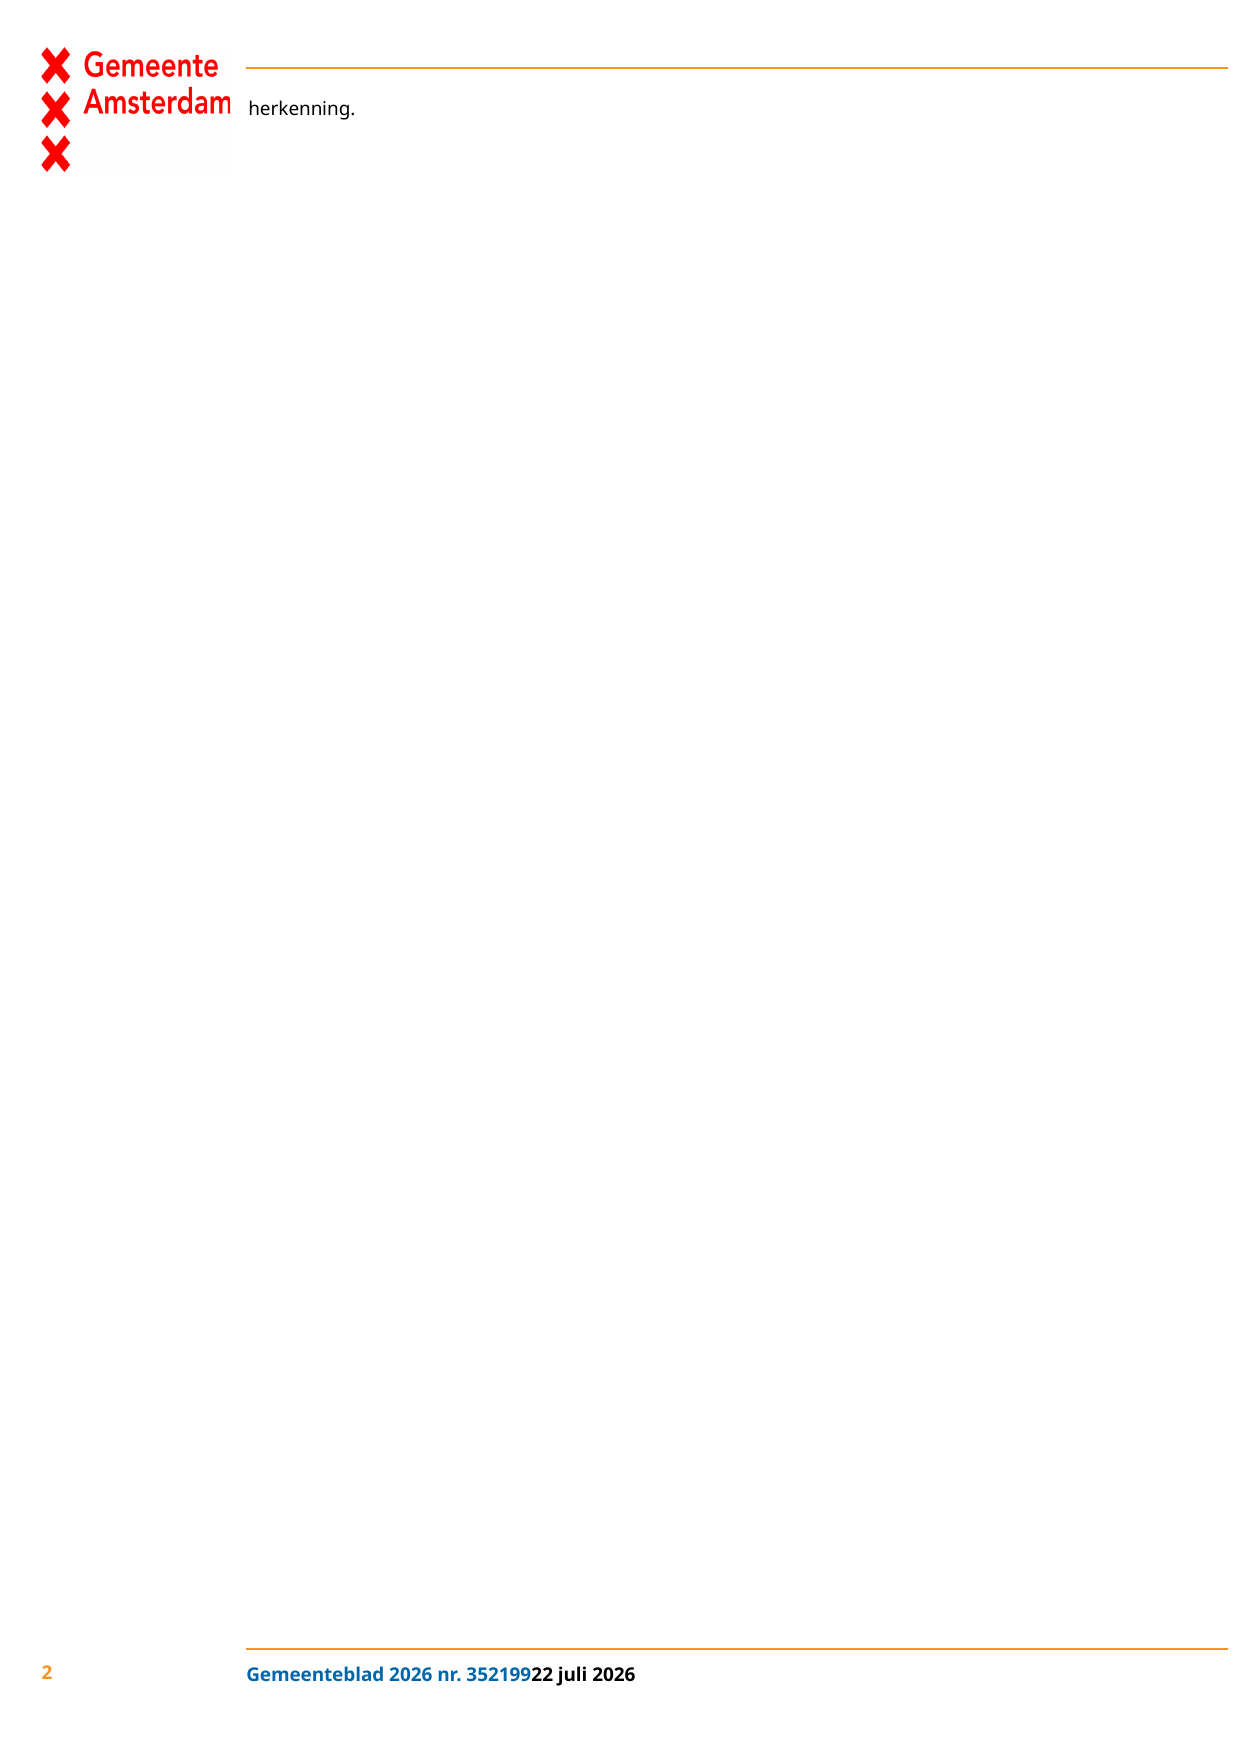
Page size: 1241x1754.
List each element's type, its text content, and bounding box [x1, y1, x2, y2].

picture [41, 47, 231, 172]
text herkenning. [248, 95, 1152, 121]
